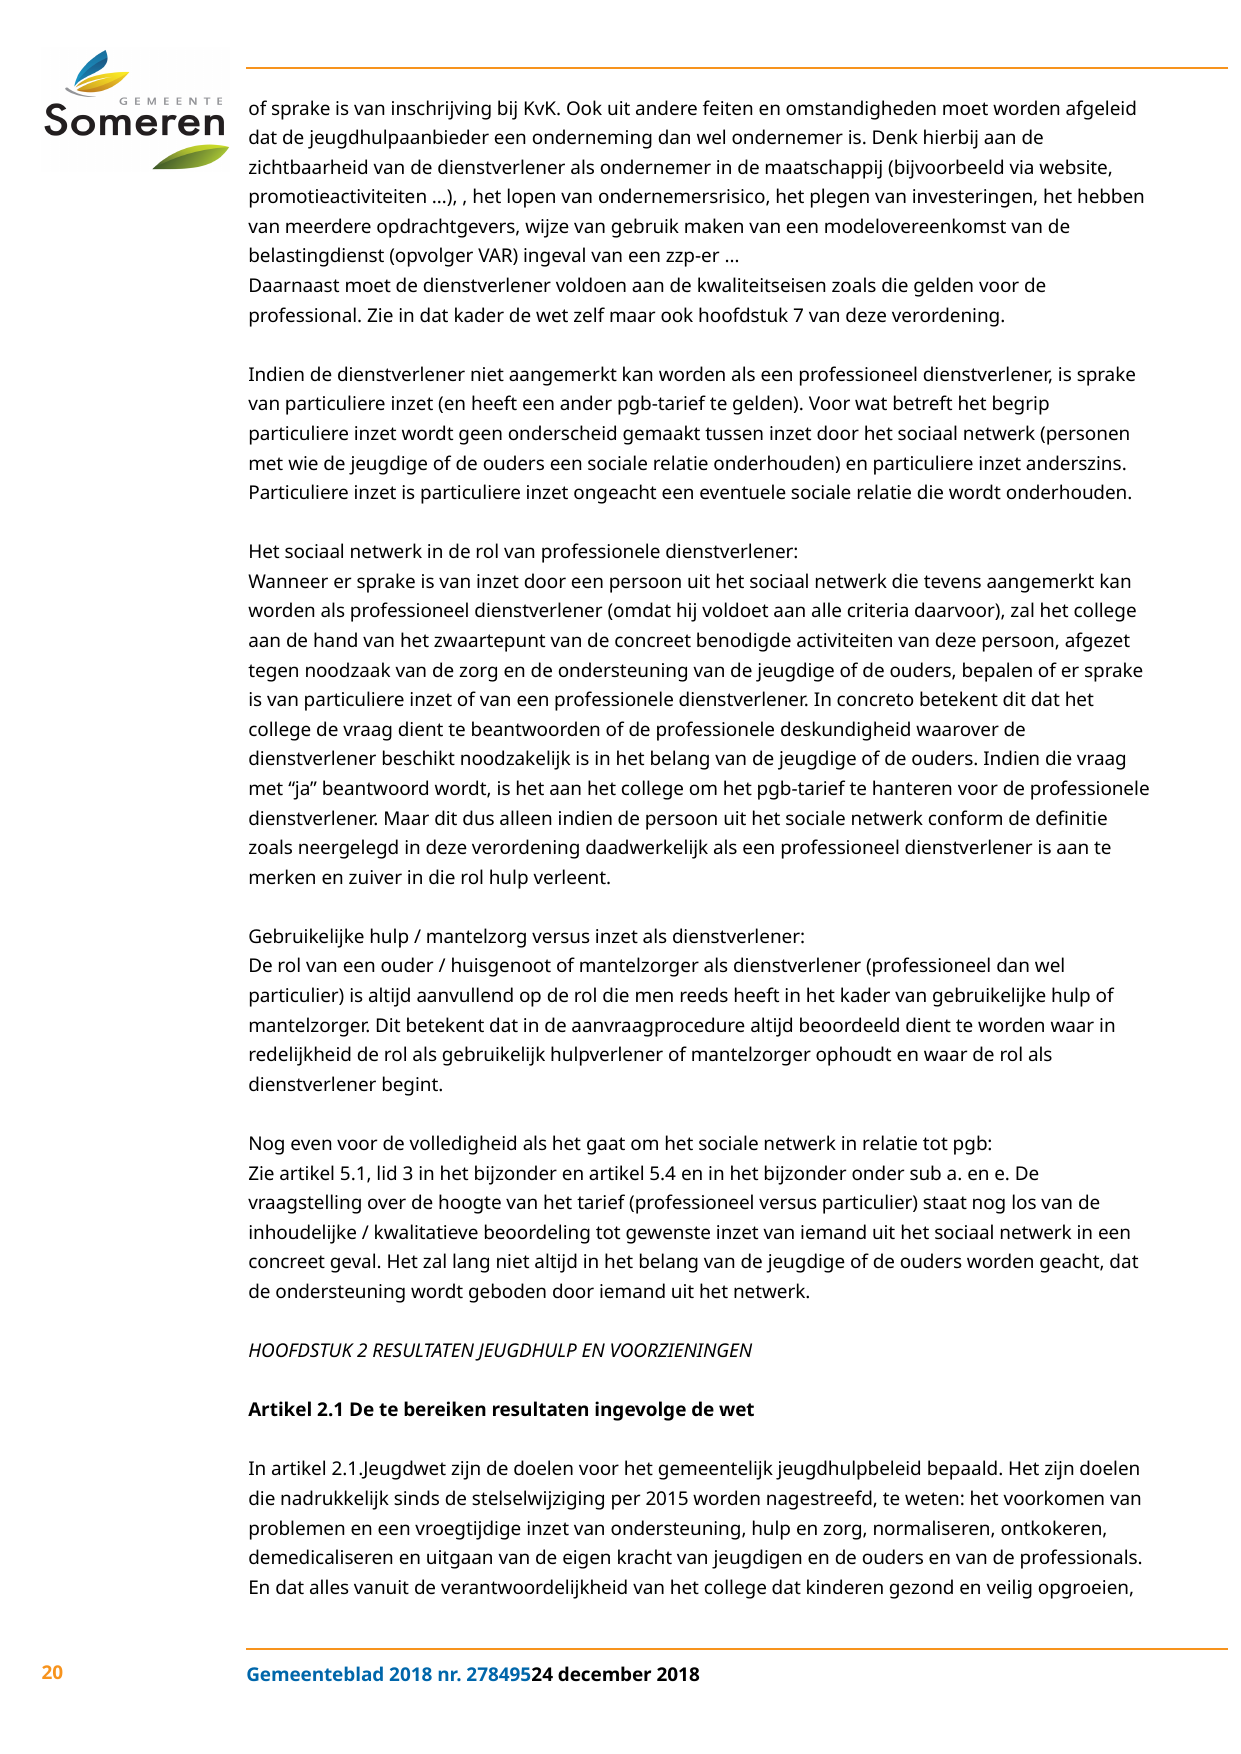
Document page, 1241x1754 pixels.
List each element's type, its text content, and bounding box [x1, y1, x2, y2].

text Wanneer er sprake is van inzet door een persoon uit het sociaal netwerk die tevens aangemerkt kan worden als professioneel dienstverlener (omdat hij voldoet aan alle criteria daarvoor), zal het college aan de hand van het zwaartepunt van de concreet benodigde activiteiten van deze persoon, afgezet tegen noodzaak van de zorg en de ondersteuning van de jeugdige of de ouders, bepalen of er sprake is van particuliere inzet of van een professionele dienstverlener. In concreto betekent dit dat het college de vraag dient te beantwoorden of de professionele deskundigheid waarover de dienstverlener beschikt noodzakelijk is in het belang van de jeugdige of de ouders. Indien die vraag met “ja” beantwoord wordt, is het aan het college om het pgb-tarief te hanteren voor de professionele dienstverlener. Maar dit dus alleen indien de persoon uit het sociale netwerk conform de definitie zoals neergelegd in deze verordening daadwerkelijk als een professioneel dienstverlener is aan te merken en zuiver in die rol hulp verleent. [248, 568, 1152, 890]
text Nog even voor de volledigheid als het gaat om het sociale netwerk in relatie tot pgb: [248, 1130, 1152, 1156]
text of sprake is van inschrijving bij KvK. Ook uit andere feiten en omstandigheden moet worden afgeleid dat de jeugdhulpaanbieder een onderneming dan wel ondernemer is. Denk hierbij aan de zichtbaarheid van de dienstverlener als ondernemer in de maatschappij (bijvoorbeeld via website, promotieactiviteiten …), , het lopen van ondernemersrisico, het plegen van investeringen, het hebben van meerdere opdrachtgevers, wijze van gebruik maken van een modelovereenkomst van de belastingdienst (opvolger VAR) ingeval van een zzp-er … [248, 95, 1152, 268]
text Gebruikelijke hulp / mantelzorg versus inzet als dienstverlener: [248, 923, 1152, 949]
text HOOFDSTUK 2 RESULTATEN JEUGDHULP EN VOORZIENINGEN [248, 1337, 1152, 1363]
text Artikel 2.1 De te bereiken resultaten ingevolge de wet [248, 1396, 1152, 1422]
text De rol van een ouder / huisgenoot of mantelzorger als dienstverlener (professioneel dan wel particulier) is altijd aanvullend op de rol die men reeds heeft in het kader van gebruikelijke hulp of mantelzorger. Dit betekent dat in de aanvraagprocedure altijd beoordeeld dient te worden waar in redelijkheid de rol als gebruikelijk hulpverlener of mantelzorger ophoudt en waar de rol als dienstverlener begint. [248, 953, 1152, 1097]
picture [41, 47, 231, 172]
text Het sociaal netwerk in de rol van professionele dienstverlener: [248, 538, 1152, 564]
text Zie artikel 5.1, lid 3 in het bijzonder en artikel 5.4 en in het bijzonder onder sub a. en e. De vraagstelling over de hoogte van het tarief (professioneel versus particulier) staat nog los van de inhoudelijke / kwalitatieve beoordeling tot gewenste inzet van iemand uit het sociaal netwerk in een concreet geval. Het zal lang niet altijd in het belang van de jeugdige of de ouders worden geacht, dat de ondersteuning wordt geboden door iemand uit het netwerk. [248, 1160, 1152, 1304]
text Indien de dienstverlener niet aangemerkt kan worden als een professioneel dienstverlener, is sprake van particuliere inzet (en heeft een ander pgb-tarief te gelden). Voor wat betreft het begrip particuliere inzet wordt geen onderscheid gemaakt tussen inzet door het sociaal netwerk (personen met wie de jeugdige of de ouders een sociale relatie onderhouden) en particuliere inzet anderszins. Particuliere inzet is particuliere inzet ongeacht een eventuele sociale relatie die wordt onderhouden. [248, 361, 1152, 505]
text In artikel 2.1.Jeugdwet zijn de doelen voor het gemeentelijk jeugdhulpbeleid bepaald. Het zijn doelen die nadrukkelijk sinds de stelselwijziging per 2015 worden nagestreefd, te weten: het voorkomen van problemen en een vroegtijdige inzet van ondersteuning, hulp en zorg, normaliseren, ontkokeren, demedicaliseren en uitgaan van de eigen kracht van jeugdigen en de ouders en van de professionals. En dat alles vanuit de verantwoordelijkheid van het college dat kinderen gezond en veilig opgroeien, [248, 1456, 1152, 1600]
text Daarnaast moet de dienstverlener voldoen aan de kwaliteitseisen zoals die gelden voor de professional. Zie in dat kader de wet zelf maar ook hoofdstuk 7 van deze verordening. [248, 272, 1152, 328]
